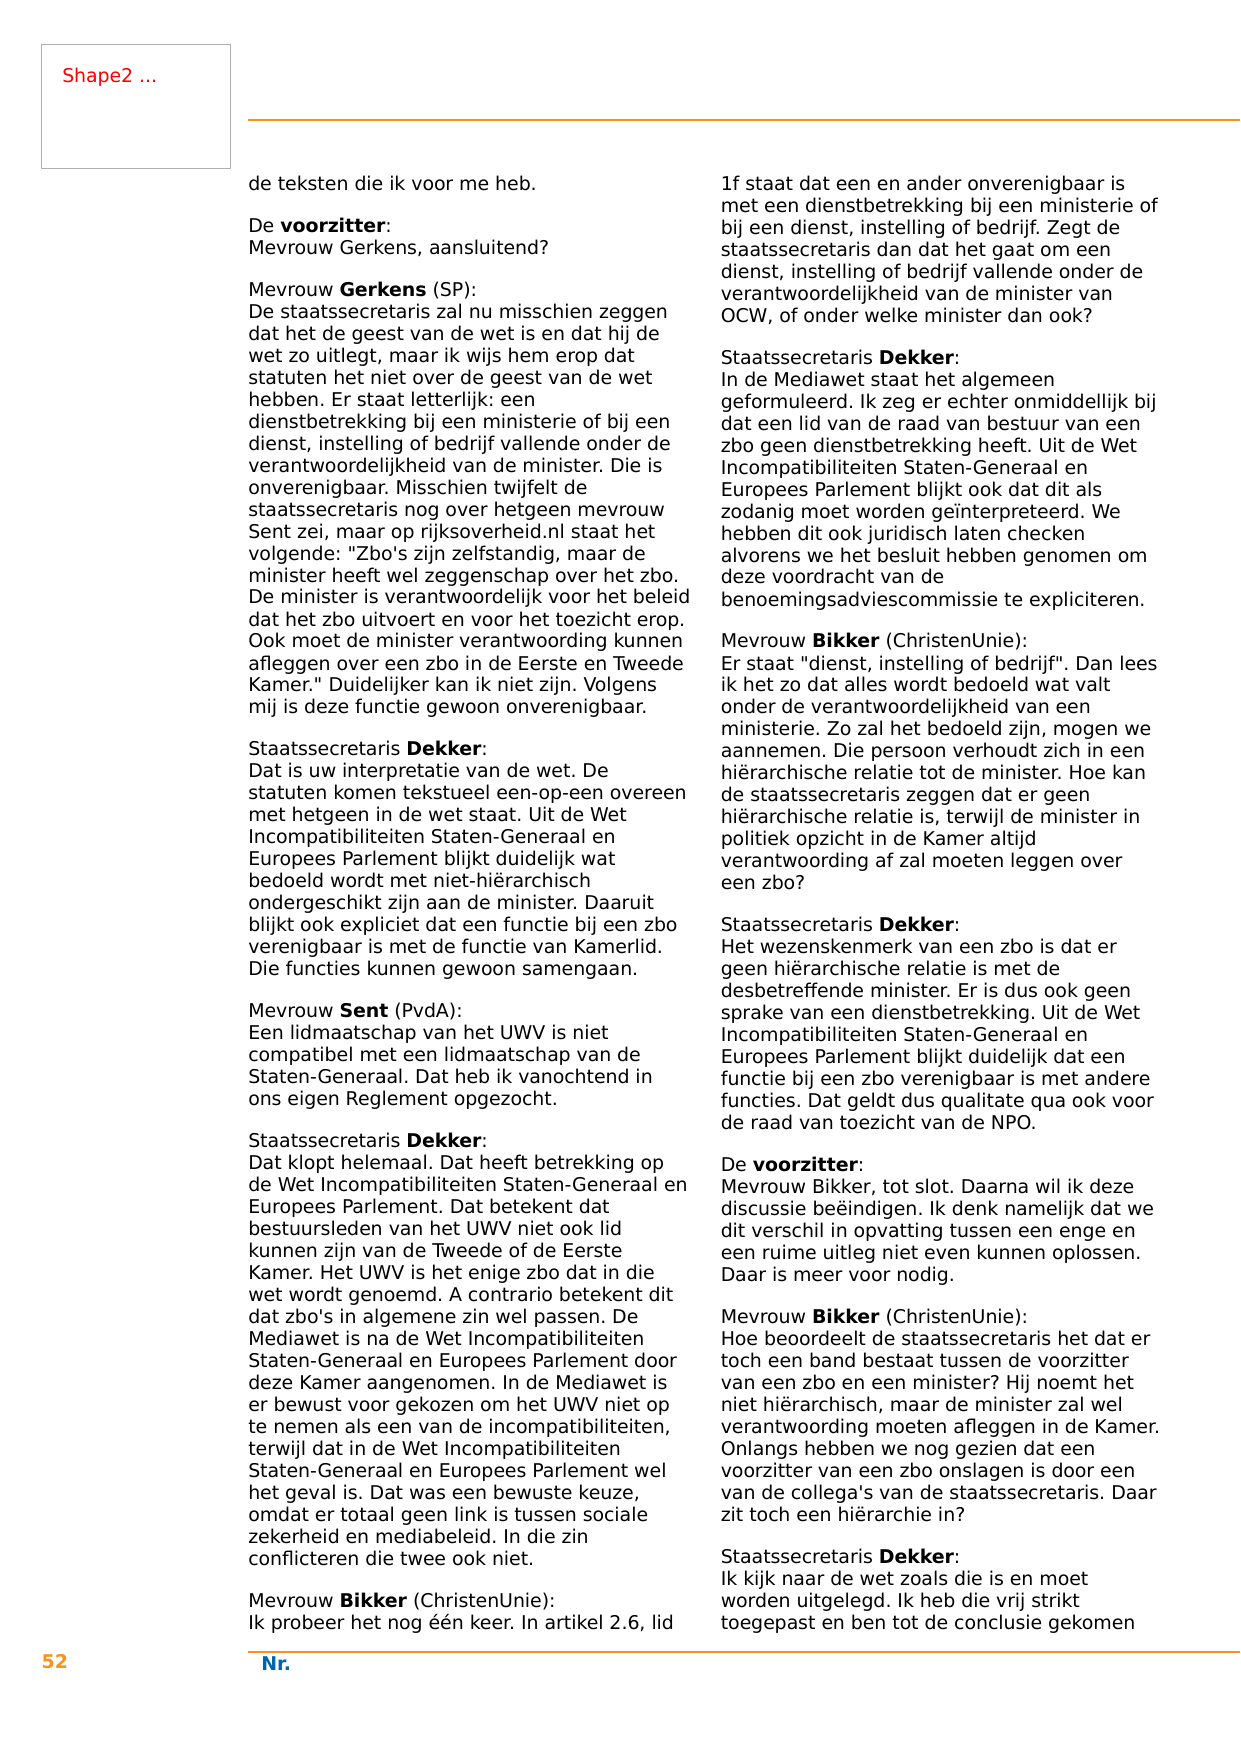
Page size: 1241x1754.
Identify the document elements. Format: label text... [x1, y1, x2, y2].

text In de Mediawet staat het algemeen geformuleerd. Ik zeg er echter onmiddellijk bij dat een lid van de raad van bestuur van een zbo geen dienstbetrekking heeft. Uit de Wet Incompatibiliteiten Staten-Generaal en Europees Parlement blijkt ook dat dit als zodanig moet worden geïnterpreteerd. We hebben dit ook juridisch laten checken alvorens we het besluit hebben genomen om deze voordracht van de benoemingsadviescommissie te expliciteren. [721, 369, 1163, 610]
text 1f staat dat een en ander onverenigbaar is met een dienstbetrekking bij een ministerie of bij een dienst, instelling of bedrijf. Zegt de staatssecretaris dan dat het gaat om een dienst, instelling of bedrijf vallende onder de verantwoordelijkheid van de minister van OCW, of onder welke minister dan ook? [721, 173, 1163, 327]
text Het wezenskenmerk van een zbo is dat er geen hiërarchische relatie is met de desbetreffende minister. Er is dus ook geen sprake van een dienstbetrekking. Uit de Wet Incompatibiliteiten Staten-Generaal en Europees Parlement blijkt duidelijk dat een functie bij een zbo verenigbaar is met andere functies. Dat geldt dus qualitate qua ook voor de raad van toezicht van de NPO. [721, 936, 1163, 1134]
text Staatssecretaris Dekker: [248, 1130, 691, 1152]
text Staatssecretaris Dekker: [248, 738, 691, 760]
text Mevrouw Bikker (ChristenUnie): [248, 1589, 691, 1612]
text De voorzitter: [248, 215, 691, 237]
text De staatssecretaris zal nu misschien zeggen dat het de geest van de wet is en dat hij de wet zo uitlegt, maar ik wijs hem erop dat statuten het niet over de geest van de wet hebben. Er staat letterlijk: een dienstbetrekking bij een ministerie of bij een dienst, instelling of bedrijf vallende onder de verantwoordelijkheid van de minister. Die is onverenigbaar. Misschien twijfelt de staatssecretaris nog over hetgeen mevrouw Sent zei, maar op rijksoverheid.nl staat het volgende: "Zbo's zijn zelfstandig, maar de minister heeft wel zeggenschap over het zbo. De minister is verantwoordelijk voor het beleid dat het zbo uitvoert en voor het toezicht erop. Ook moet de minister verantwoording kunnen afleggen over een zbo in de Eerste en Tweede Kamer." Duidelijker kan ik niet zijn. Volgens mij is deze functie gewoon onverenigbaar. [248, 301, 691, 718]
text Hoe beoordeelt de staatssecretaris het dat er toch een band bestaat tussen de voorzitter van een zbo en een minister? Hij noemt het niet hiërarchisch, maar de minister zal wel verantwoording moeten afleggen in de Kamer. Onlangs hebben we nog gezien dat een voorzitter van een zbo onslagen is door een van de collega's van de staatssecretaris. Daar zit toch een hiërarchie in? [721, 1328, 1163, 1526]
text Ik kijk naar de wet zoals die is en moet worden uitgelegd. Ik heb die vrij strikt toegepast en ben tot de conclusie gekomen [721, 1568, 1163, 1633]
text Dat is uw interpretatie van de wet. De statuten komen tekstueel een-op-een overeen met hetgeen in de wet staat. Uit de Wet Incompatibiliteiten Staten-Generaal en Europees Parlement blijkt duidelijk wat bedoeld wordt met niet-hiërarchisch ondergeschikt zijn aan de minister. Daaruit blijkt ook expliciet dat een functie bij een zbo verenigbaar is met de functie van Kamerlid. Die functies kunnen gewoon samengaan. [248, 760, 691, 980]
text Een lidmaatschap van het UWV is niet compatibel met een lidmaatschap van de Staten-Generaal. Dat heb ik vanochtend in ons eigen Reglement opgezocht. [248, 1022, 691, 1110]
text Dat klopt helemaal. Dat heeft betrekking op de Wet Incompatibiliteiten Staten-Generaal en Europees Parlement. Dat betekent dat bestuursleden van het UWV niet ook lid kunnen zijn van de Tweede of de Eerste Kamer. Het UWV is het enige zbo dat in die wet wordt genoemd. A contrario betekent dit dat zbo's in algemene zin wel passen. De Mediawet is na de Wet Incompatibiliteiten Staten-Generaal en Europees Parlement door deze Kamer aangenomen. In de Mediawet is er bewust voor gekozen om het UWV niet op te nemen als een van de incompatibiliteiten, terwijl dat in de Wet Incompatibiliteiten Staten-Generaal en Europees Parlement wel het geval is. Dat was een bewuste keuze, omdat er totaal geen link is tussen sociale zekerheid en mediabeleid. In die zin conflicteren die twee ook niet. [248, 1152, 691, 1569]
text Mevrouw Gerkens (SP): [248, 279, 691, 301]
text Mevrouw Bikker (ChristenUnie): [721, 630, 1163, 652]
text Mevrouw Gerkens, aansluitend? [248, 237, 691, 259]
text Mevrouw Bikker, tot slot. Daarna wil ik deze discussie beëindigen. Ik denk namelijk dat we dit verschil in opvatting tussen een enge en een ruime uitleg niet even kunnen oplossen. Daar is meer voor nodig. [721, 1176, 1163, 1286]
text Ik probeer het nog één keer. In artikel 2.6, lid [248, 1612, 691, 1633]
text Staatssecretaris Dekker: [721, 914, 1163, 936]
text Mevrouw Bikker (ChristenUnie): [721, 1306, 1163, 1328]
text Staatssecretaris Dekker: [721, 347, 1163, 369]
text Mevrouw Sent (PvdA): [248, 1000, 691, 1022]
text Er staat "dienst, instelling of bedrijf". Dan lees ik het zo dat alles wordt bedoeld wat valt onder de verantwoordelijkheid van een ministerie. Zo zal het bedoeld zijn, mogen we aannemen. Die persoon verhoudt zich in een hiërarchische relatie tot de minister. Hoe kan de staatssecretaris zeggen dat er geen hiërarchische relatie is, terwijl de minister in politiek opzicht in de Kamer altijd verantwoording af zal moeten leggen over een zbo? [721, 652, 1163, 894]
text de teksten die ik voor me heb. [248, 173, 691, 195]
text Staatssecretaris Dekker: [721, 1546, 1163, 1568]
text De voorzitter: [721, 1154, 1163, 1176]
